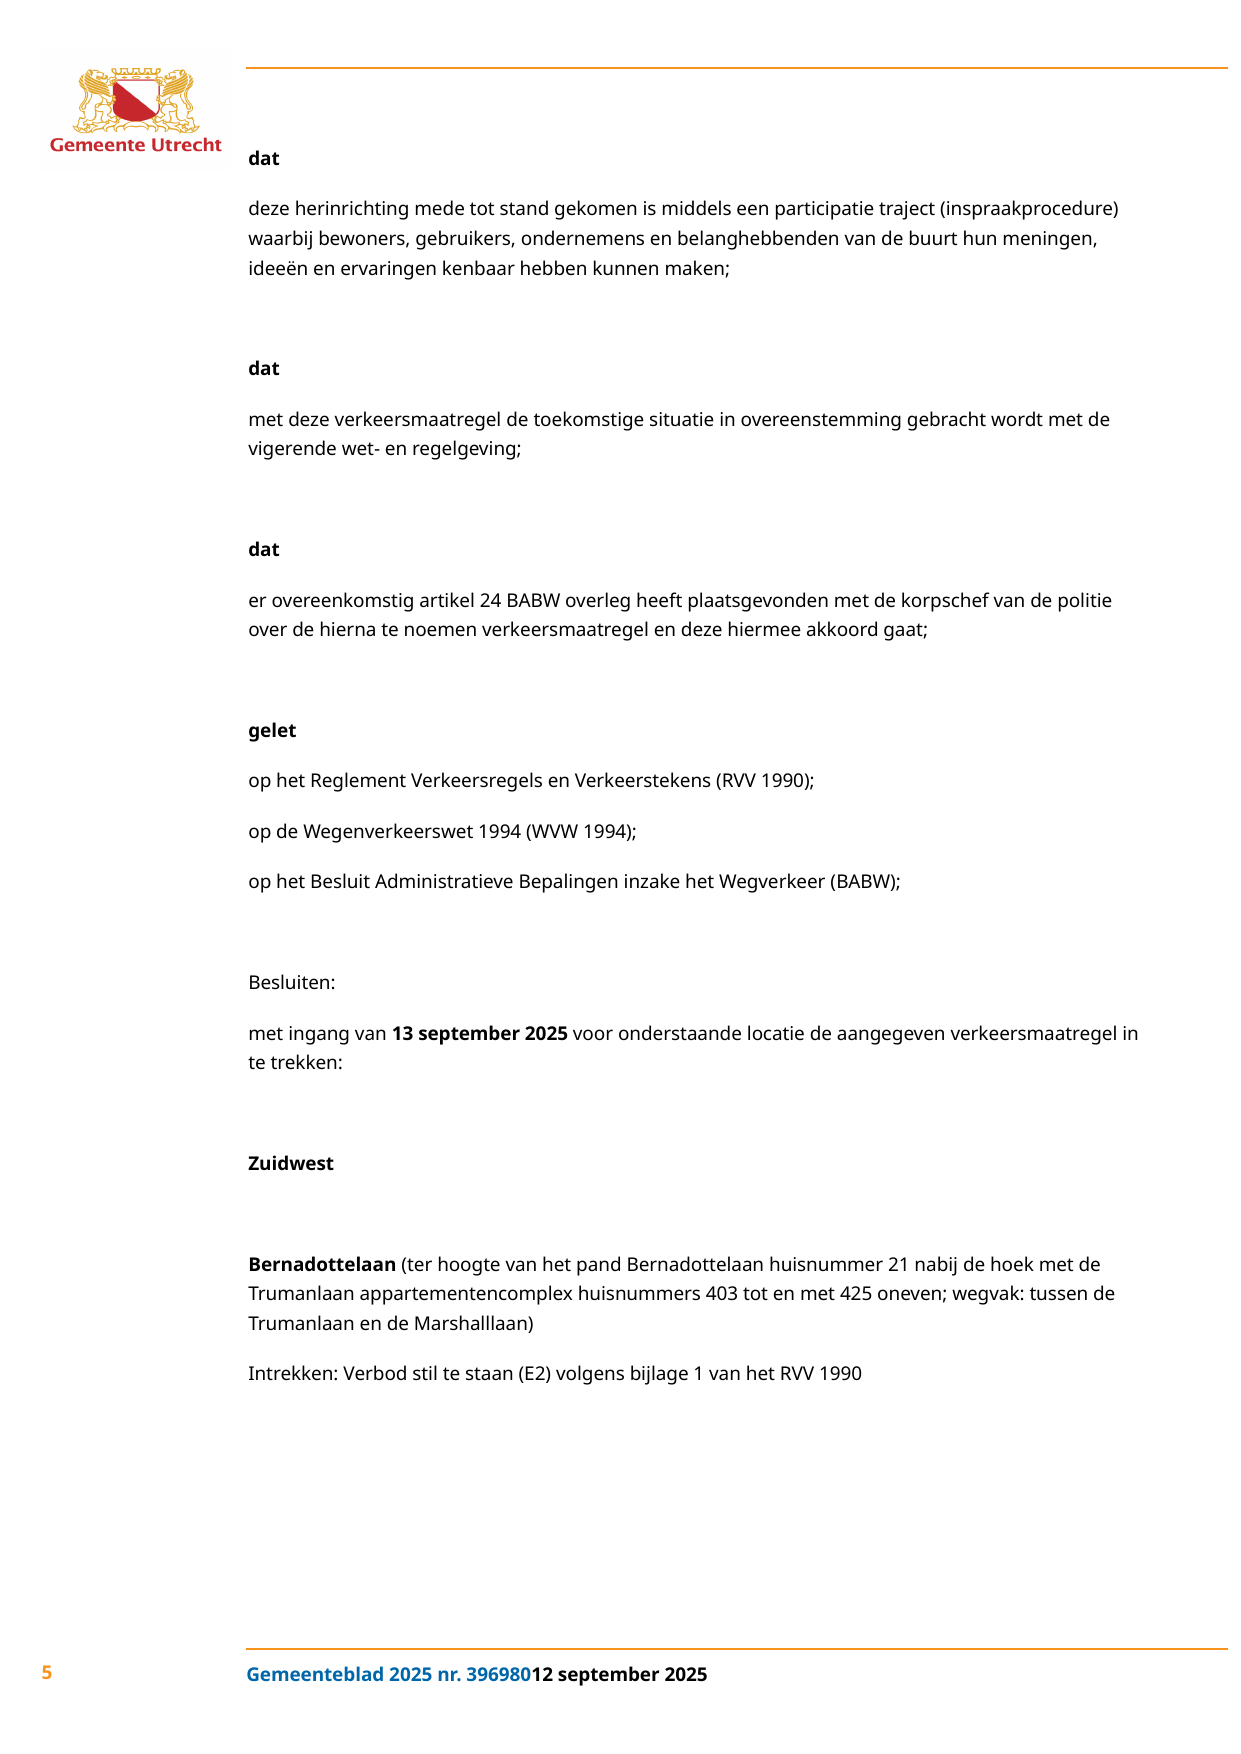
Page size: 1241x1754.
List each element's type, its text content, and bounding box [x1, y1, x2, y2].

text dat [248, 356, 1152, 381]
text gelet [248, 717, 1152, 743]
text op het Reglement Verkeersregels en Verkeerstekens (RVV 1990); [248, 768, 1152, 793]
text deze herinrichting mede tot stand gekomen is middels een participatie traject (inspraakprocedure) waarbij bewoners, gebruikers, ondernemens en belanghebbenden van de buurt hun meningen, ideeën en ervaringen kenbaar hebben kunnen maken; [248, 196, 1152, 281]
text Intrekken: Verbod stil te staan (E2) volgens bijlage 1 van het RVV 1990 [248, 1361, 1152, 1386]
text met ingang van 13 september 2025 voor onderstaande locatie de aangegeven verkeersmaatregel in te trekken: [248, 1020, 1152, 1075]
text met deze verkeersmaatregel de toekomstige situatie in overeenstemming gebracht wordt met de vigerende wet- en regelgeving; [248, 406, 1152, 461]
text op het Besluit Administratieve Bepalingen inzake het Wegverkeer (BABW); [248, 868, 1152, 894]
text dat [248, 536, 1152, 562]
picture [41, 47, 231, 172]
text Besluiten: [248, 969, 1152, 995]
text er overeenkomstig artikel 24 BABW overleg heeft plaatsgevonden met de korpschef van de politie over de hierna te noemen verkeersmaatregel en deze hiermee akkoord gaat; [248, 587, 1152, 642]
text Bernadottelaan (ter hoogte van het pand Bernadottelaan huisnummer 21 nabij de hoek met de Trumanlaan appartementencomplex huisnummers 403 tot en met 425 oneven; wegvak: tussen de Trumanlaan en de Marshalllaan) [248, 1251, 1152, 1336]
text dat [248, 145, 1152, 171]
text op de Wegenverkeerswet 1994 (WVW 1994); [248, 818, 1152, 844]
text Zuidwest [248, 1150, 1152, 1176]
